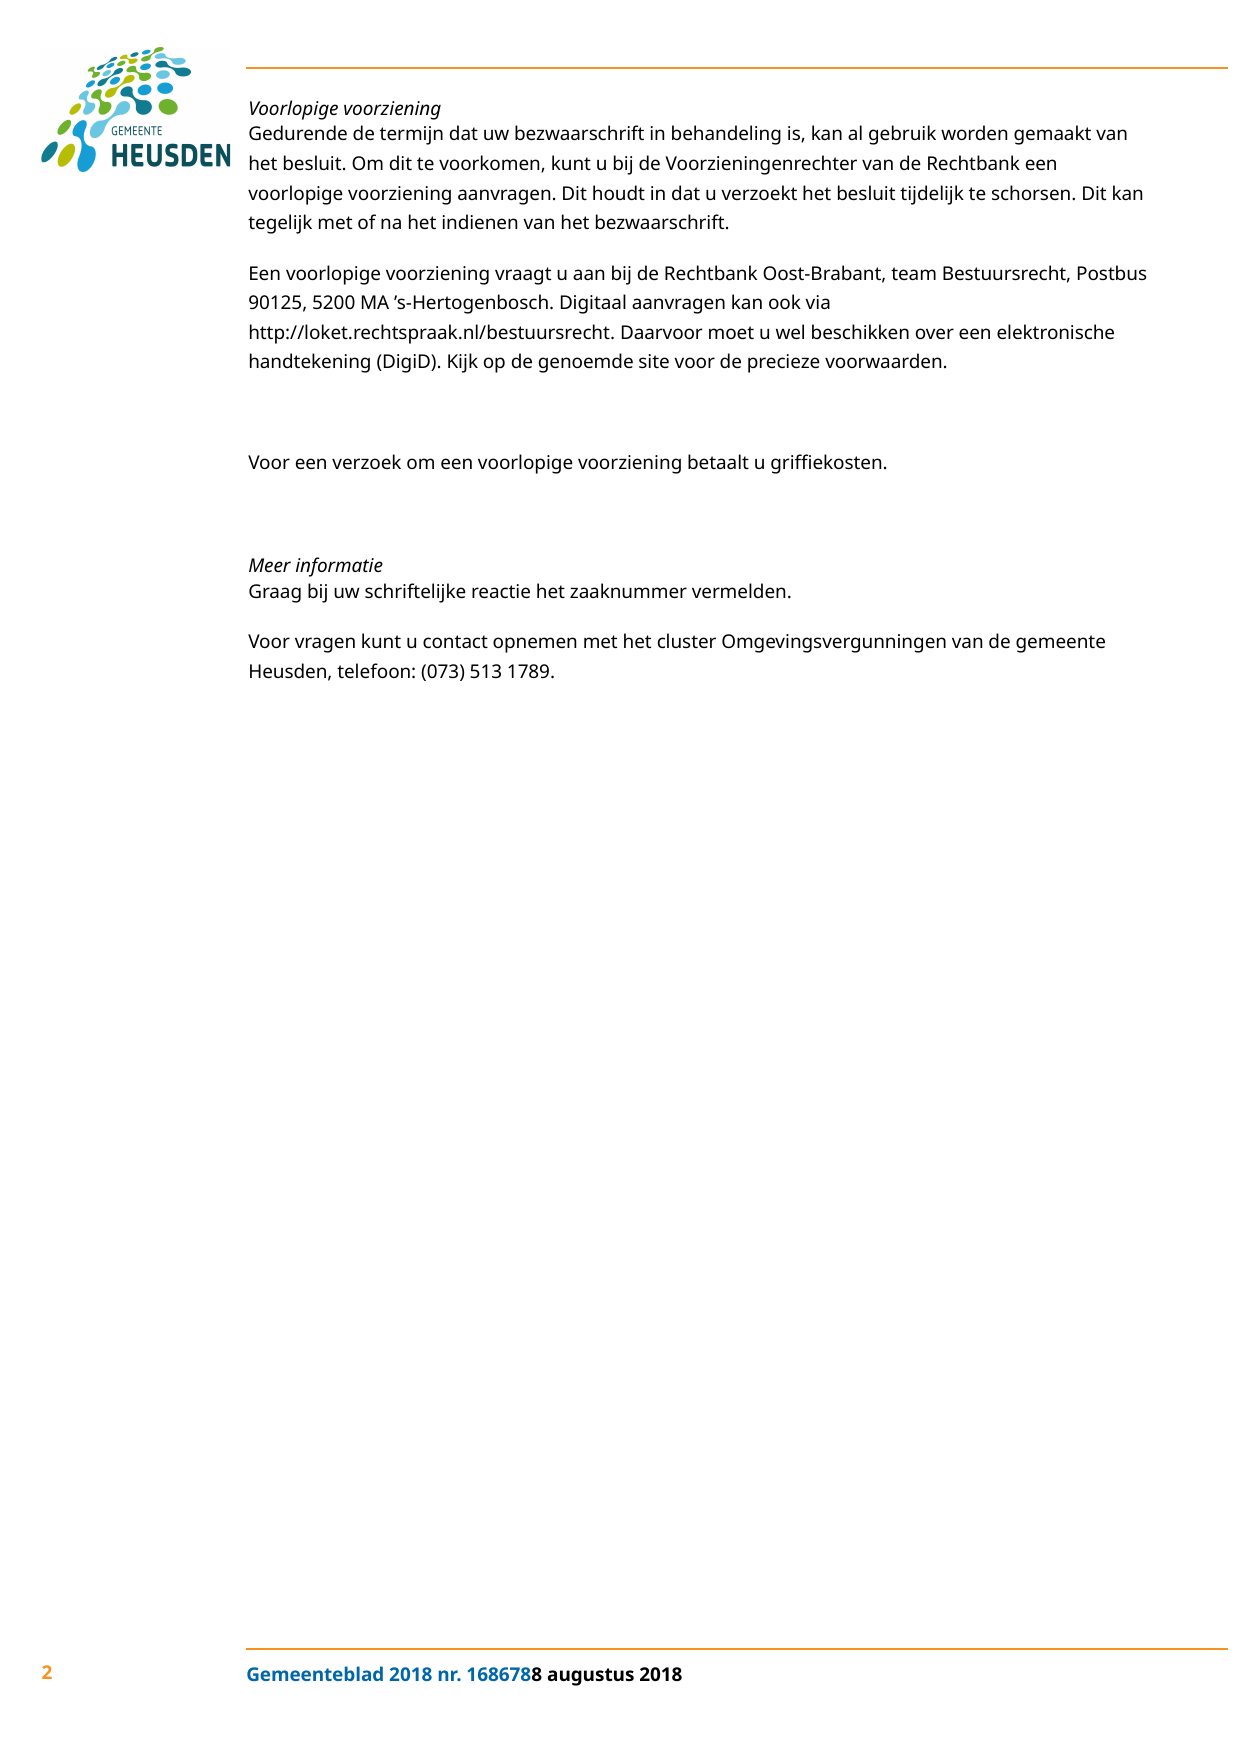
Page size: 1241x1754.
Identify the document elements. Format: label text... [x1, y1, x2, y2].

text Een voorlopige voorziening vraagt u aan bij de Rechtbank Oost-Brabant, team Bestuursrecht, Postbus 90125, 5200 MA ’s-Hertogenbosch. Digitaal aanvragen kan ook via http://loket.rechtspraak.nl/bestuursrecht. Daarvoor moet u wel beschikken over een elektronische handtekening (DigiD). Kijk op de genoemde site voor de precieze voorwaarden. [248, 260, 1152, 374]
picture [41, 47, 231, 172]
text Meer informatie [248, 552, 1152, 578]
text Gedurende de termijn dat uw bezwaarschrift in behandeling is, kan al gebruik worden gemaakt van het besluit. Om dit te voorkomen, kunt u bij de Voorzieningenrechter van de Rechtbank een voorlopige voorziening aanvragen. Dit houdt in dat u verzoekt het besluit tijdelijk te schorsen. Dit kan tegelijk met of na het indienen van het bezwaarschrift. [248, 121, 1152, 235]
text Voor een verzoek om een voorlopige voorziening betaalt u griffiekosten. [248, 449, 1152, 475]
text Voorlopige voorziening [248, 95, 1152, 121]
text Voor vragen kunt u contact opnemen met het cluster Omgevingsvergunningen van de gemeente Heusden, telefoon: (073) 513 1789. [248, 629, 1152, 684]
text Graag bij uw schriftelijke reactie het zaaknummer vermelden. [248, 578, 1152, 604]
